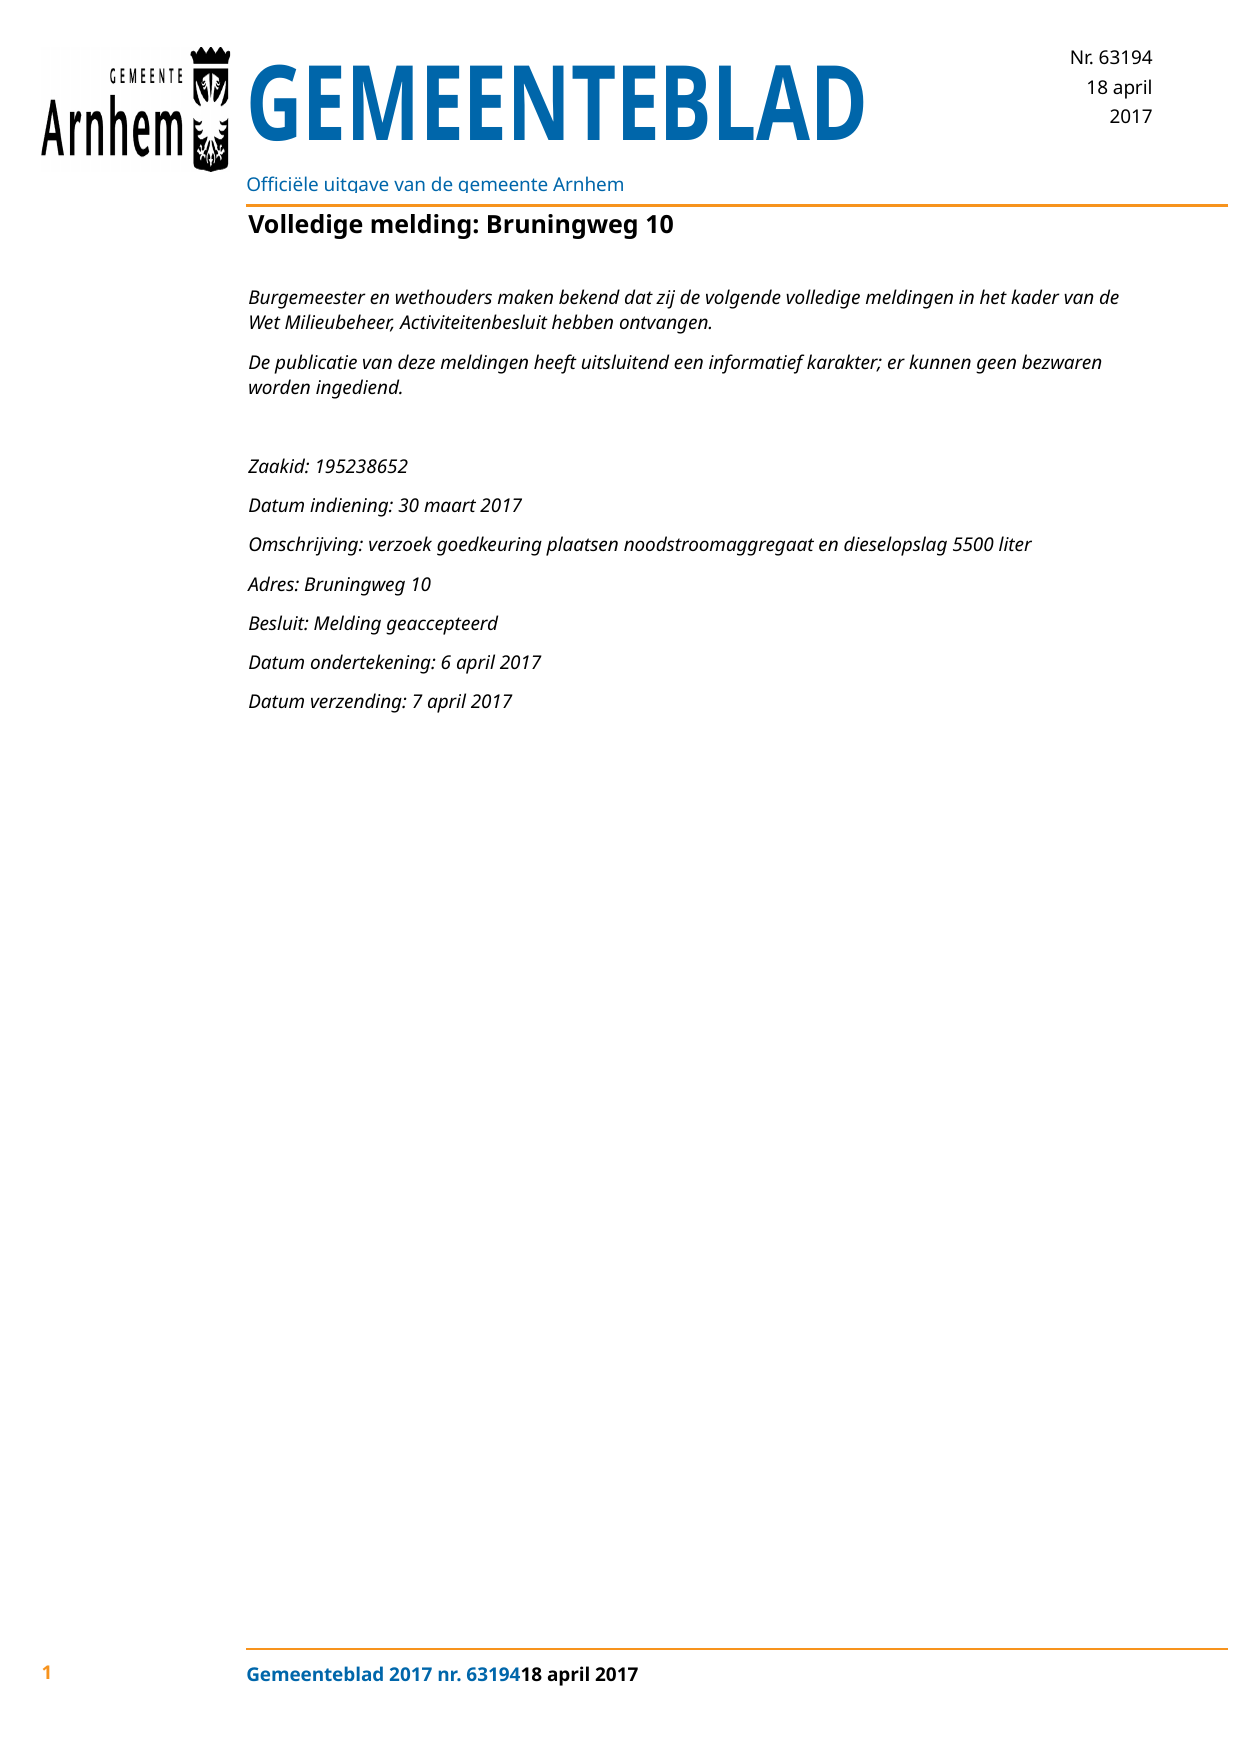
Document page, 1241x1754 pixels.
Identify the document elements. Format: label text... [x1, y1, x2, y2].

text De publicatie van deze meldingen heeft uitsluitend een informatief karakter; er kunnen geen bezwaren worden ingediend. [248, 349, 1152, 400]
picture [41, 47, 231, 172]
text Volledige melding: Bruningweg 10 [248, 207, 1152, 241]
text Burgemeester en wethouders maken bekend dat zij de volgende volledige meldingen in het kader van de Wet Milieubeheer, Activiteitenbesluit hebben ontvangen. [248, 284, 1152, 335]
text Zaakid: 195238652 [248, 453, 1152, 479]
text Datum verzending: 7 april 2017 [248, 689, 1152, 714]
text Omschrijving: verzoek goedkeuring plaatsen noodstroomaggregaat en dieselopslag 5500 liter [248, 532, 1152, 557]
text Datum indiening: 30 maart 2017 [248, 492, 1152, 518]
text Adres: Bruningweg 10 [248, 571, 1152, 597]
text Besluit: Melding geaccepteerd [248, 610, 1152, 636]
text Datum ondertekening: 6 april 2017 [248, 649, 1152, 675]
